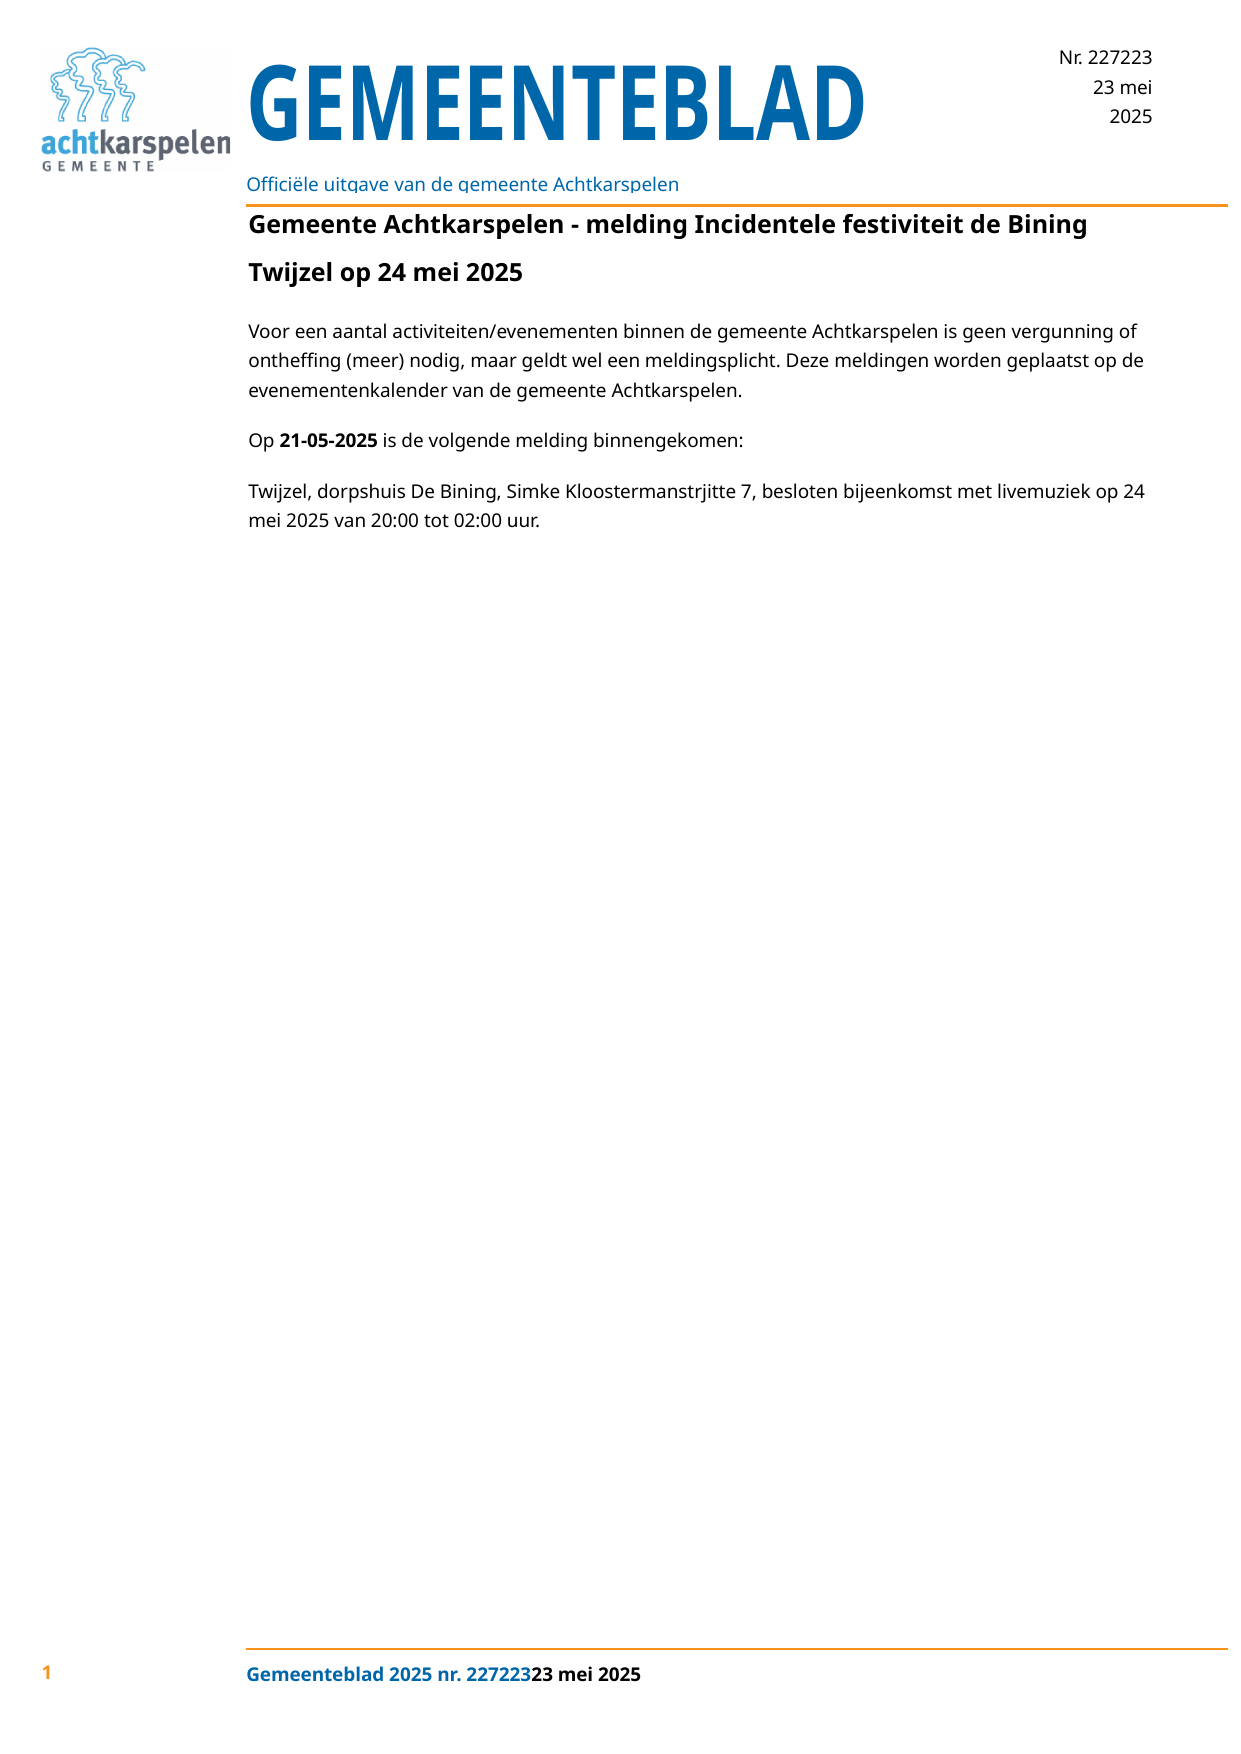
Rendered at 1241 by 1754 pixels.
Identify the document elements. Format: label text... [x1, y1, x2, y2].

picture [41, 47, 231, 172]
text Voor een aantal activiteiten/evenementen binnen de gemeente Achtkarspelen is geen vergunning of ontheffing (meer) nodig, maar geldt wel een meldingsplicht. Deze meldingen worden geplaatst op de evenementenkalender van de gemeente Achtkarspelen. [248, 318, 1152, 403]
text Op 21-05-2025 is de volgende melding binnengekomen: [248, 427, 1152, 453]
text Twijzel, dorpshuis De Bining, Simke Kloostermanstrjitte 7, besloten bijeenkomst met livemuziek op 24 mei 2025 van 20:00 tot 02:00 uur. [248, 478, 1152, 533]
text Gemeente Achtkarspelen - melding Incidentele festiviteit de Bining Twijzel op 24 mei 2025 [248, 207, 1152, 288]
